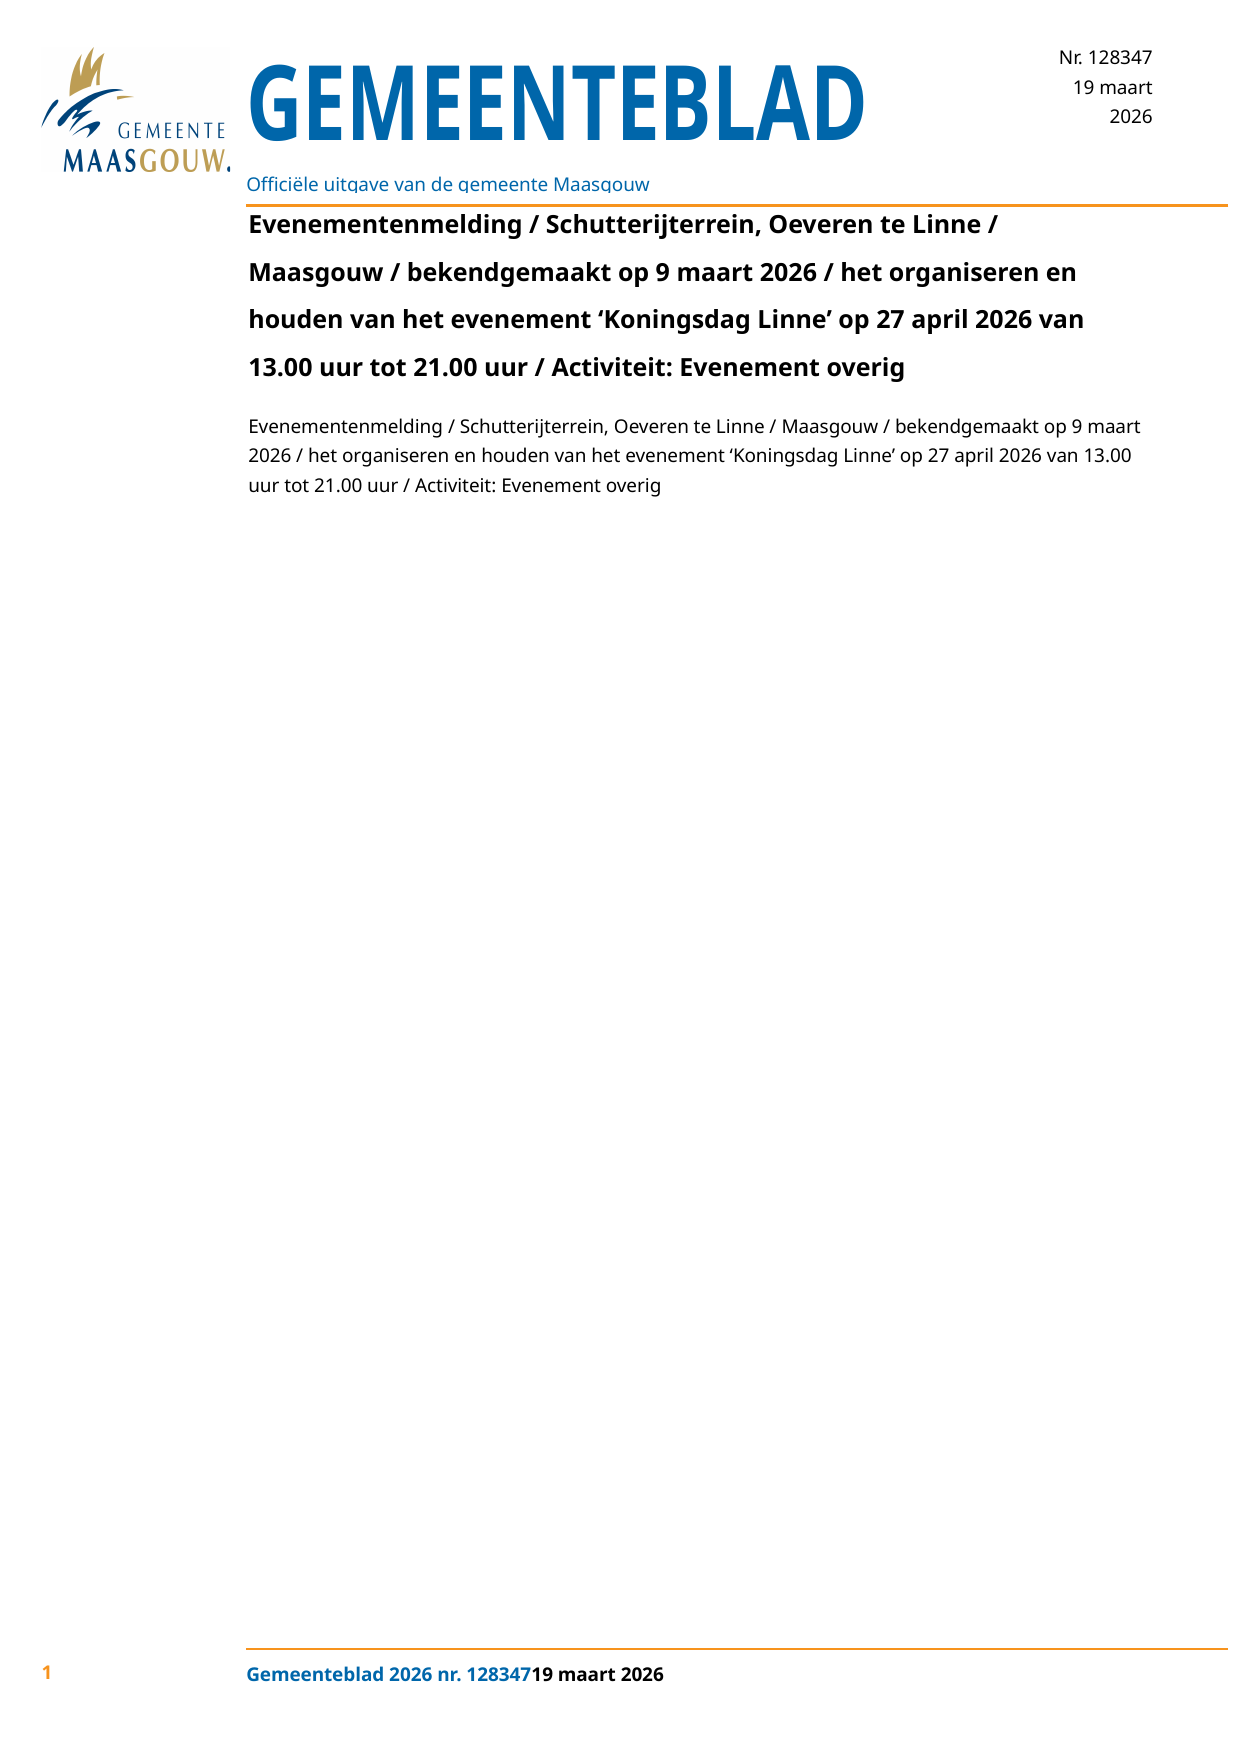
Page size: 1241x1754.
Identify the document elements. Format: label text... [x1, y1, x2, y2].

text Evenementenmelding / Schutterijterrein, Oeveren te Linne / Maasgouw / bekendgemaakt op 9 maart 2026 / het organiseren en houden van het evenement ‘Koningsdag Linne’ op 27 april 2026 van 13.00 uur tot 21.00 uur / Activiteit: Evenement overig [248, 207, 1152, 384]
text Evenementenmelding / Schutterijterrein, Oeveren te Linne / Maasgouw / bekendgemaakt op 9 maart 2026 / het organiseren en houden van het evenement ‘Koningsdag Linne’ op 27 april 2026 van 13.00 uur tot 21.00 uur / Activiteit: Evenement overig [248, 413, 1152, 498]
picture [41, 47, 231, 172]
